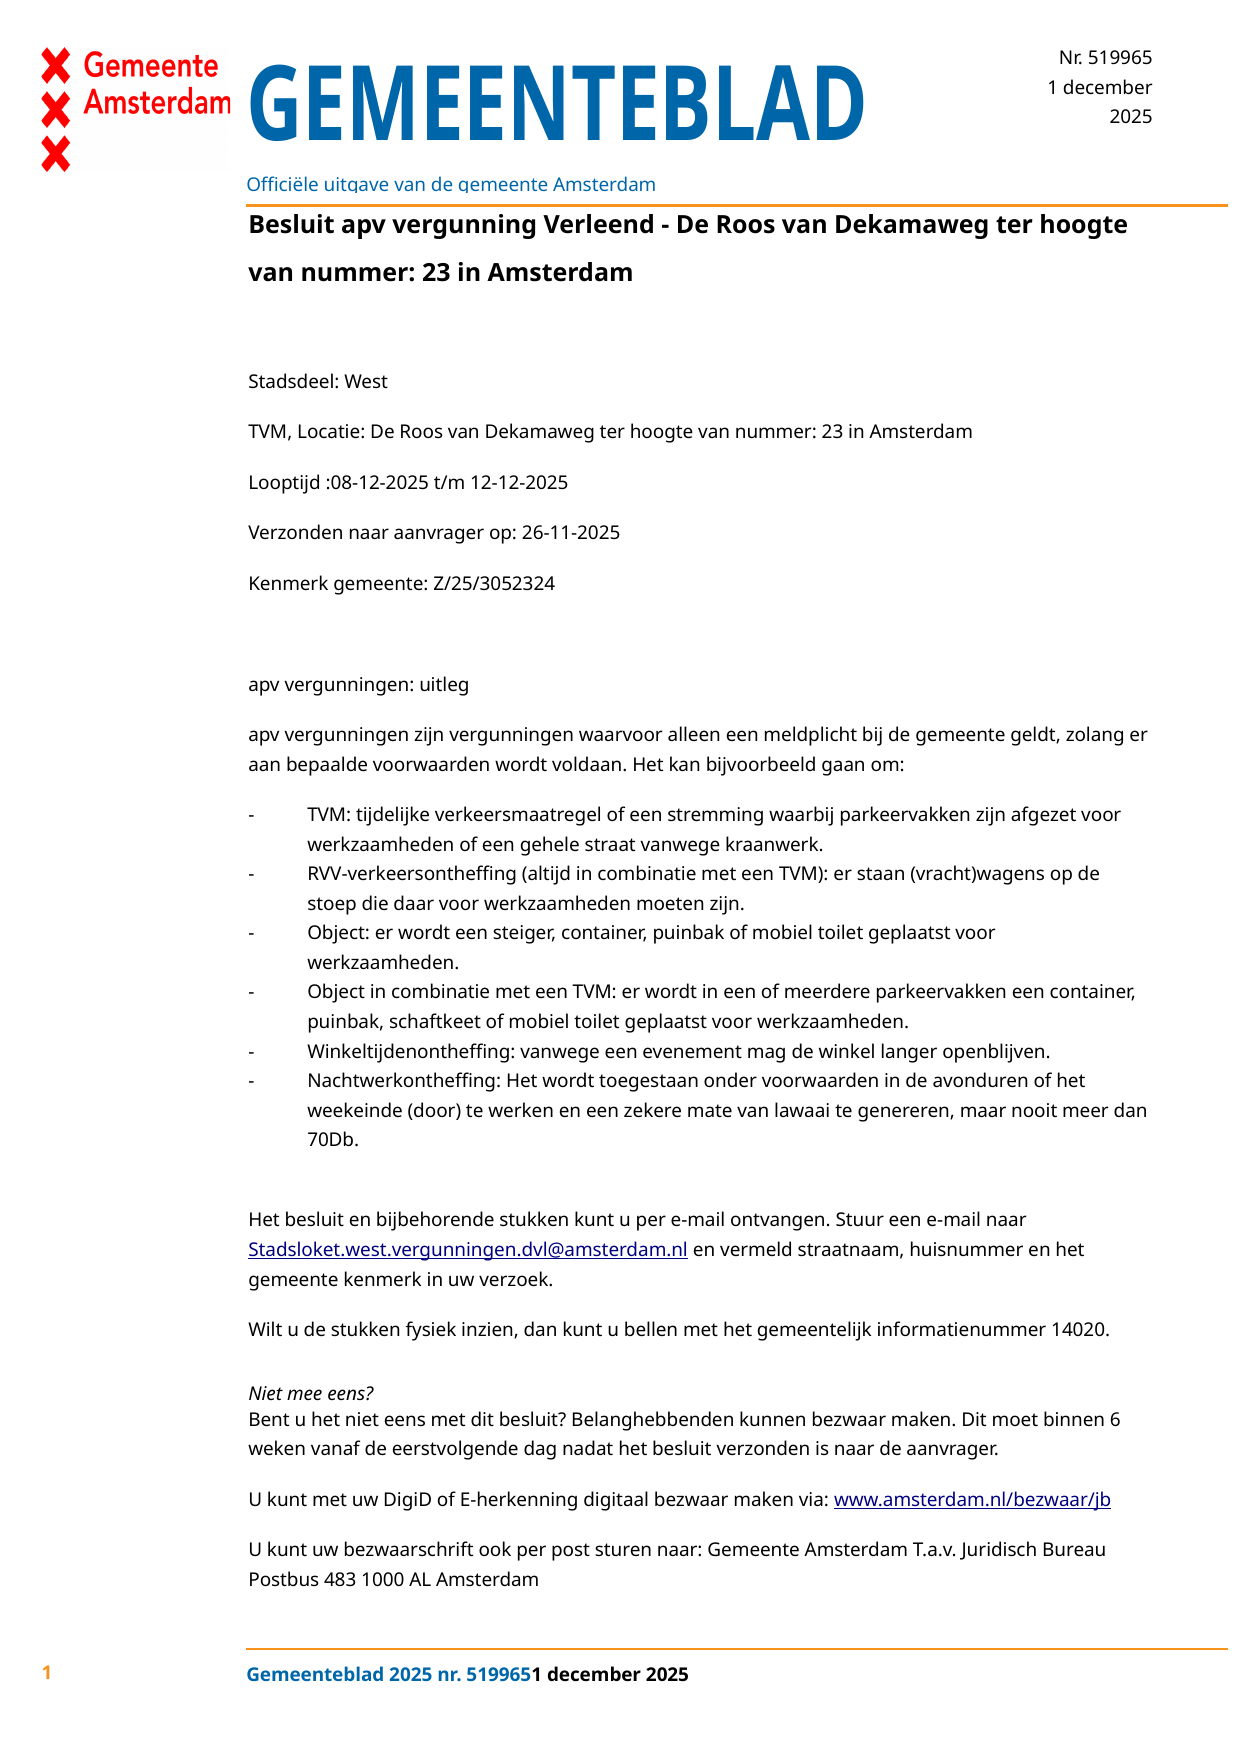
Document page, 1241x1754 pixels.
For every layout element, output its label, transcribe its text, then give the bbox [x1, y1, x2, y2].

list RVV-verkeersontheffing (altijd in combinatie met een TVM): er staan (vracht)wagens op de stoep die daar voor werkzaamheden moeten zijn. [248, 860, 1152, 916]
text Bent u het niet eens met dit besluit? Belanghebbenden kunnen bezwaar maken. Dit moet binnen 6 weken vanaf de eerstvolgende dag nadat het besluit verzonden is naar de aanvrager. [248, 1406, 1152, 1461]
list Winkeltijdenontheffing: vanwege een evenement mag de winkel langer openblijven. [248, 1038, 1152, 1064]
text apv vergunningen: uitleg [248, 671, 1152, 697]
list Object: er wordt een steiger, container, puinbak of mobiel toilet geplaatst voor werkzaamheden. [248, 919, 1152, 975]
text Looptijd :08-12-2025 t/m 12-12-2025 [248, 469, 1152, 495]
text Stadsdeel: West [248, 368, 1152, 394]
text U kunt uw bezwaarschrift ook per post sturen naar: Gemeente Amsterdam T.a.v. Juridisch Bureau Postbus 483 1000 AL Amsterdam [248, 1536, 1152, 1592]
text Niet mee eens? [248, 1380, 1152, 1406]
text TVM, Locatie: De Roos van Dekamaweg ter hoogte van nummer: 23 in Amsterdam [248, 419, 1152, 444]
text Besluit apv vergunning Verleend - De Roos van Dekamaweg ter hoogte van nummer: 23 in Amsterdam [248, 207, 1152, 288]
text Wilt u de stukken fysiek inzien, dan kunt u bellen met het gemeentelijk informatienummer 14020. [248, 1316, 1152, 1342]
picture [41, 47, 231, 172]
text Kenmerk gemeente: Z/25/3052324 [248, 570, 1152, 596]
list TVM: tijdelijke verkeersmaatregel of een stremming waarbij parkeervakken zijn afgezet voor werkzaamheden of een gehele straat vanwege kraanwerk. [248, 801, 1152, 857]
list Object in combinatie met een TVM: er wordt in een of meerdere parkeervakken een container, puinbak, schaftkeet of mobiel toilet geplaatst voor werkzaamheden. [248, 979, 1152, 1034]
list Nachtwerkontheffing: Het wordt toegestaan onder voorwaarden in de avonduren of het weekeinde (door) te werken en een zekere mate van lawaai te genereren, maar nooit meer dan 70Db. [248, 1067, 1152, 1152]
text Het besluit en bijbehorende stukken kunt u per e-mail ontvangen. Stuur een e-mail naar Stadsloket.west.vergunningen.dvl@amsterdam.nl en vermeld straatnaam, huisnummer en het gemeente kenmerk in uw verzoek. [248, 1207, 1152, 1292]
text U kunt met uw DigiD of E-herkenning digitaal bezwaar maken via: www.amsterdam.nl/bezwaar/jb [248, 1486, 1152, 1512]
text Verzonden naar aanvrager op: 26-11-2025 [248, 519, 1152, 545]
text apv vergunningen zijn vergunningen waarvoor alleen een meldplicht bij de gemeente geldt, zolang er aan bepaalde voorwaarden wordt voldaan. Het kan bijvoorbeeld gaan om: [248, 721, 1152, 777]
